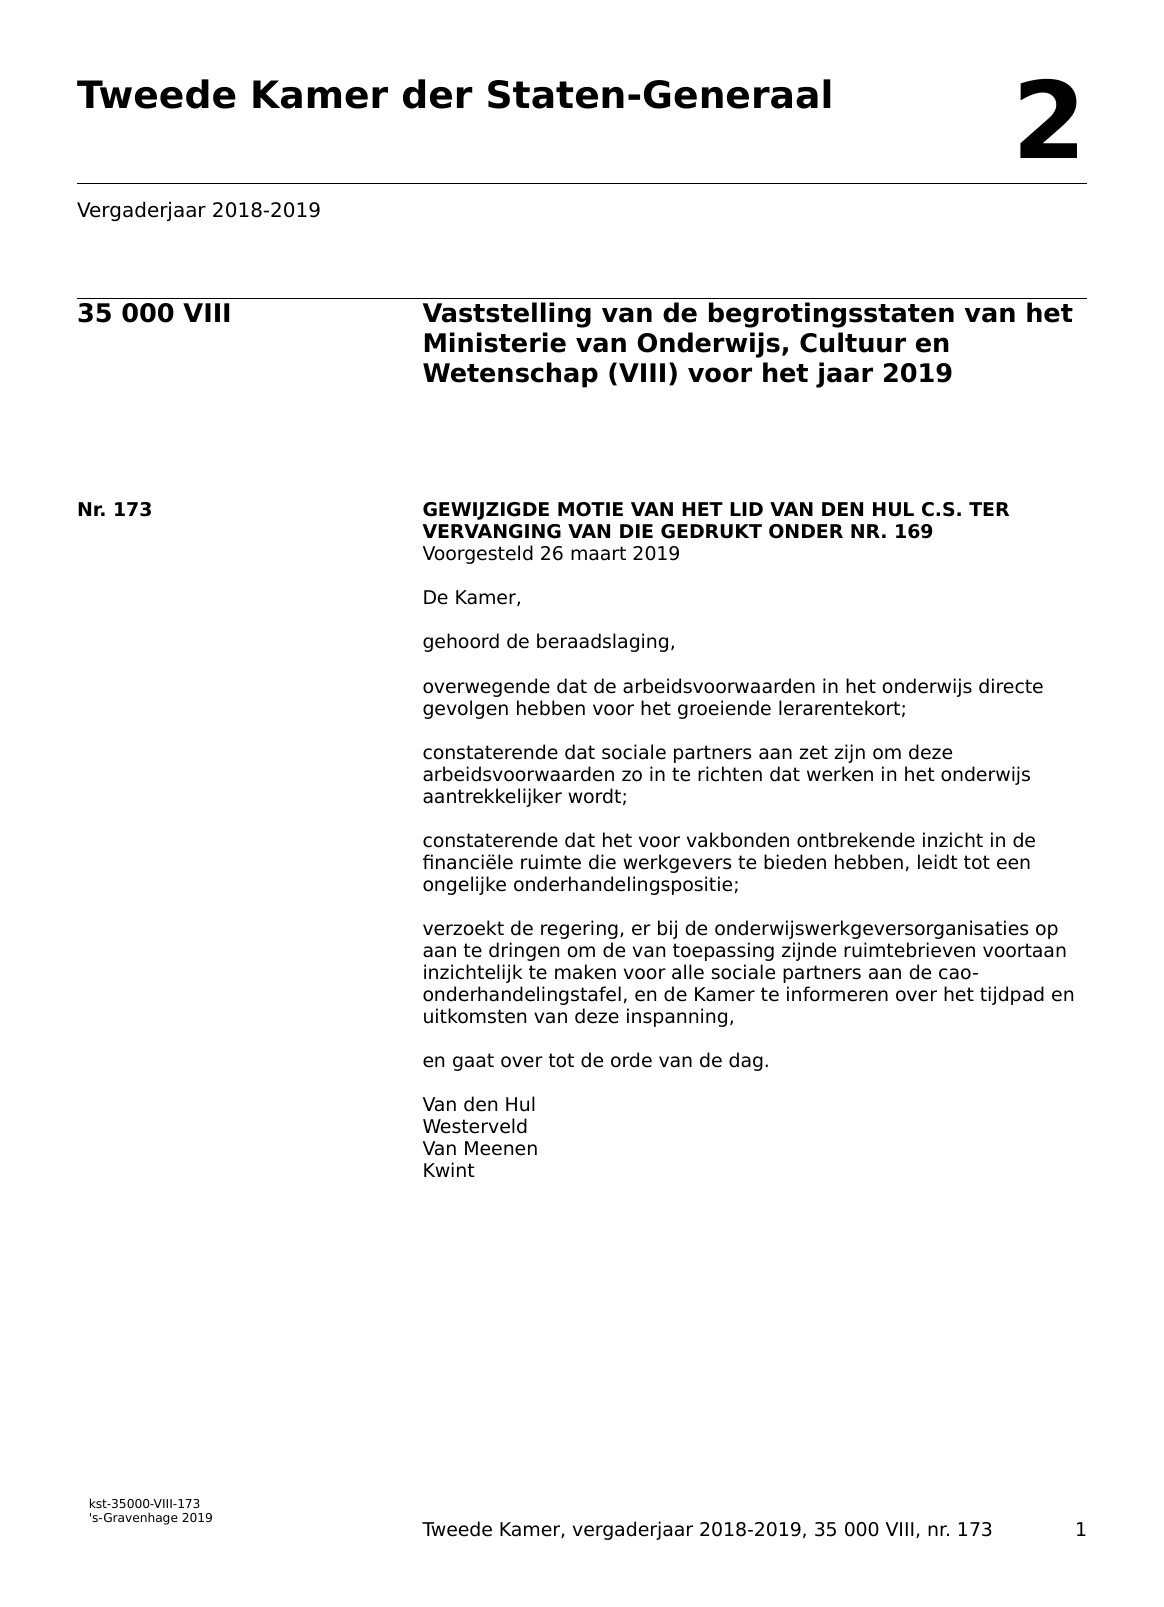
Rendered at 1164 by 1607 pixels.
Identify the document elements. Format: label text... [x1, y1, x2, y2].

text kst-35000-VIII-173 [88, 1497, 323, 1511]
text Kwint [422, 1160, 1087, 1182]
text Van Meenen [422, 1138, 1087, 1160]
subtitle 35 000 VIII Vaststelling van de begrotingsstaten van het Ministerie van Onderwijs, Cultuur en Wetenschap (VIII) voor het jaar 2019 [77, 299, 1087, 388]
text overwegende dat de arbeidsvoorwaarden in het onderwijs directe gevolgen hebben voor het groeiende lerarentekort; [422, 676, 1087, 719]
text constaterende dat sociale partners aan zet zijn om deze arbeidsvoorwaarden zo in te richten dat werken in het onderwijs aantrekkelijker wordt; [422, 742, 1087, 808]
text Van den Hul [422, 1094, 1087, 1116]
table_header 2 [886, 59, 1087, 183]
text Voorgesteld 26 maart 2019 [422, 543, 1087, 565]
text 's-Gravenhage 2019 [88, 1511, 323, 1525]
text gehoord de beraadslaging, [422, 631, 1087, 653]
text De Kamer, [422, 587, 1087, 609]
text en gaat over tot de orde van de dag. [422, 1050, 1087, 1072]
text constaterende dat het voor vakbonden ontbrekende inzicht in de financiële ruimte die werkgevers te bieden hebben, leidt tot een ongelijke onderhandelingspositie; [422, 830, 1087, 896]
text verzoekt de regering, er bij de onderwijswerkgeversorganisaties op aan te dringen om de van toepassing zijnde ruimtebrieven voortaan inzichtelijk te maken voor alle sociale partners aan de cao-onderhandelingstafel, en de Kamer te informeren over het tijdpad en uitkomsten van deze inspanning, [422, 918, 1087, 1028]
text Westerveld [422, 1116, 1087, 1138]
subtitle Nr. 173 GEWIJZIGDE MOTIE VAN HET LID VAN DEN HUL C.S. TER VERVANGING VAN DIE GEDRUKT ONDER NR. 169 [77, 499, 1087, 543]
table_header Tweede Kamer der Staten-Generaal [77, 59, 886, 183]
table_cell Vergaderjaar 2018-2019 [77, 184, 1087, 298]
